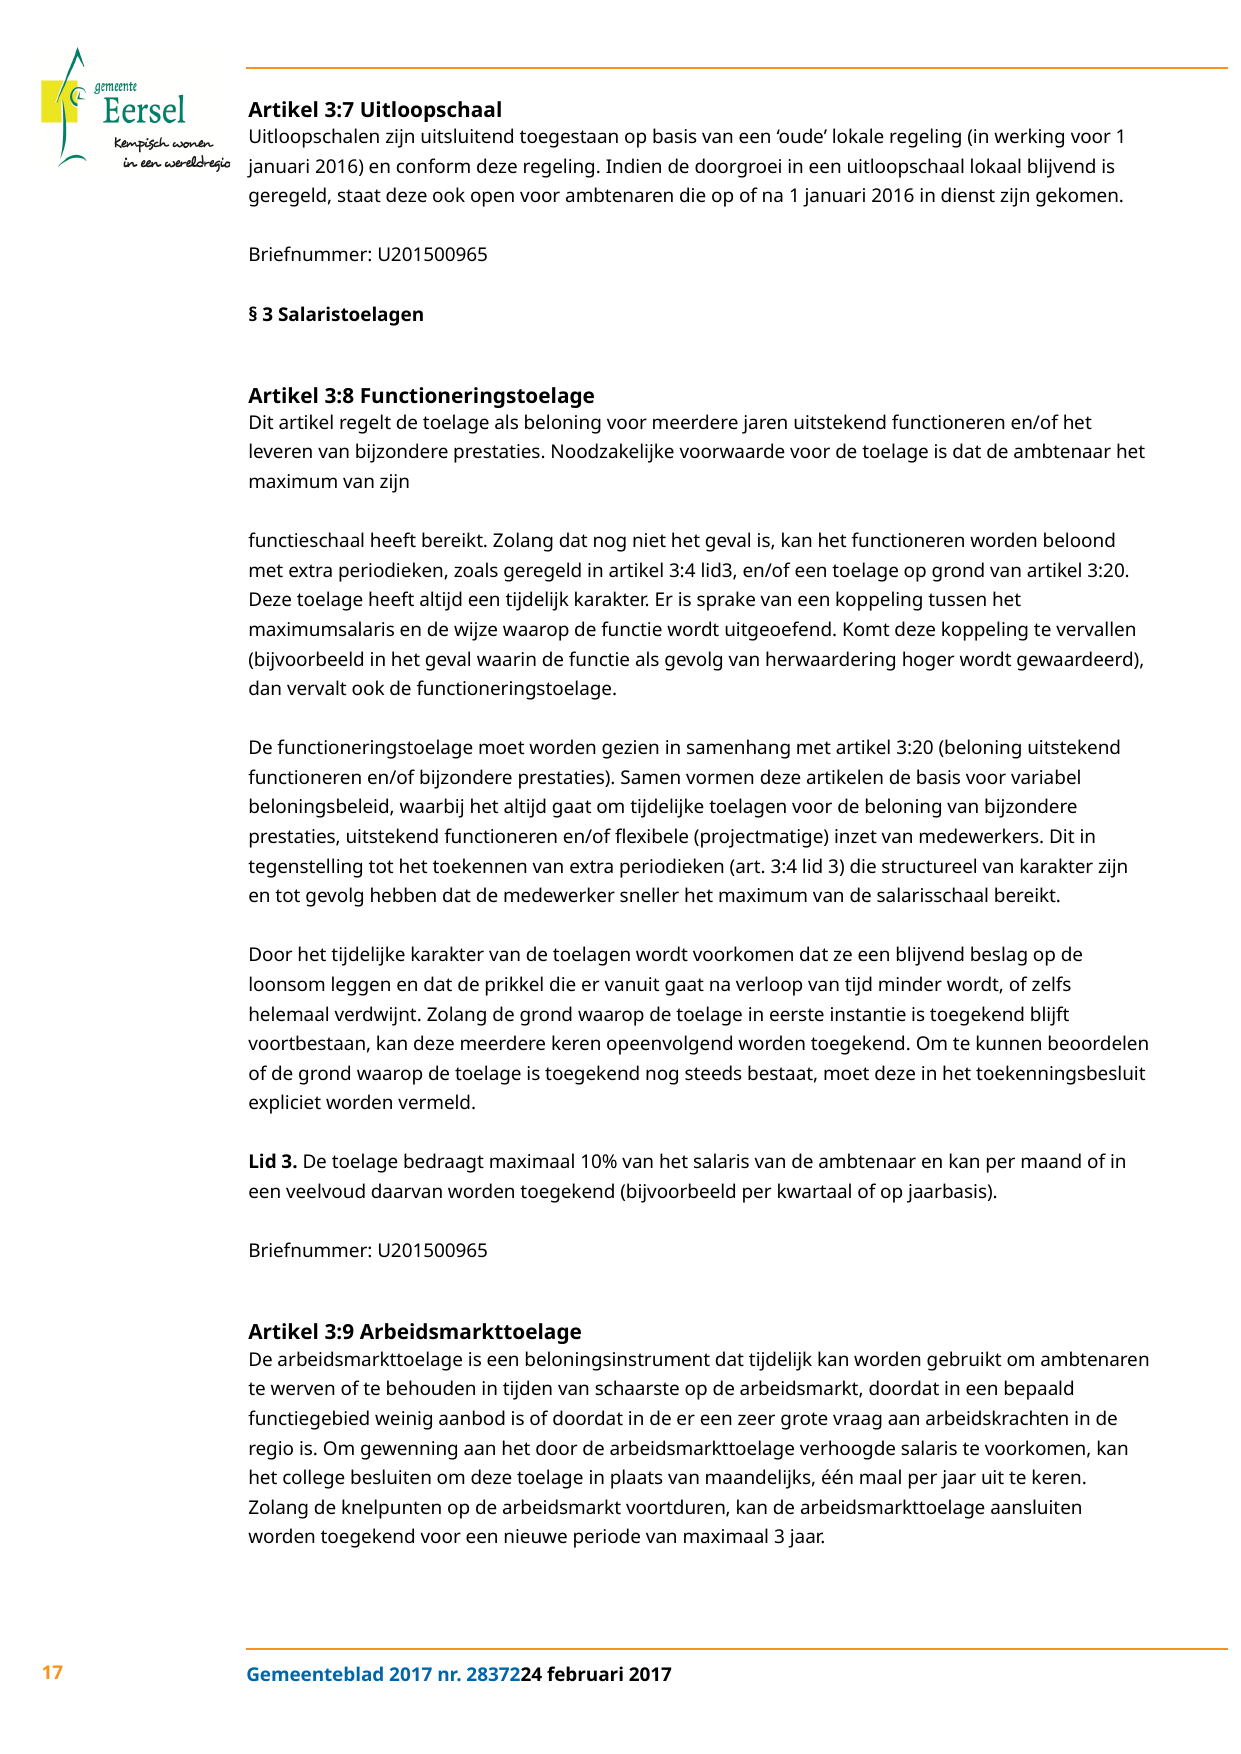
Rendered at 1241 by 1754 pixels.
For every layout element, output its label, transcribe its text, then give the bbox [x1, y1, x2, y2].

text Lid 3. De toelage bedraagt maximaal 10% van het salaris van de ambtenaar en kan per maand of in een veelvoud daarvan worden toegekend (bijvoorbeeld per kwartaal of op jaarbasis). [248, 1149, 1152, 1204]
text Artikel 3:9 Arbeidsmarkttoelage [248, 1317, 1152, 1346]
text § 3 Salaristoelagen [248, 301, 1152, 326]
text Artikel 3:8 Functioneringstoelage [248, 381, 1152, 409]
text Briefnummer: U201500965 [248, 242, 1152, 267]
text Artikel 3:7 Uitloopschaal [248, 95, 1152, 123]
text Briefnummer: U201500965 [248, 1237, 1152, 1263]
text De functioneringstoelage moet worden gezien in samenhang met artikel 3:20 (beloning uitstekend functioneren en/of bijzondere prestaties). Samen vormen deze artikelen de basis voor variabel beloningsbeleid, waarbij het altijd gaat om tijdelijke toelagen voor de beloning van bijzondere prestaties, uitstekend functioneren en/of flexibele (projectmatige) inzet van medewerkers. Dit in tegenstelling tot het toekennen van extra periodieken (art. 3:4 lid 3) die structureel van karakter zijn en tot gevolg hebben dat de medewerker sneller het maximum van de salarisschaal bereikt. [248, 734, 1152, 908]
text Uitloopschalen zijn uitsluitend toegestaan op basis van een ‘oude’ lokale regeling (in werking voor 1 januari 2016) en conform deze regeling. Indien de doorgroei in een uitloopschaal lokaal blijvend is geregeld, staat deze ook open voor ambtenaren die op of na 1 januari 2016 in dienst zijn gekomen. [248, 123, 1152, 208]
text functieschaal heeft bereikt. Zolang dat nog niet het geval is, kan het functioneren worden beloond met extra periodieken, zoals geregeld in artikel 3:4 lid3, en/of een toelage op grond van artikel 3:20. Deze toelage heeft altijd een tijdelijk karakter. Er is sprake van een koppeling tussen het maximumsalaris en de wijze waarop de functie wordt uitgeoefend. Komt deze koppeling te vervallen (bijvoorbeeld in het geval waarin de functie als gevolg van herwaardering hoger wordt gewaardeerd), dan vervalt ook de functioneringstoelage. [248, 527, 1152, 701]
picture [41, 47, 231, 172]
text Dit artikel regelt de toelage als beloning voor meerdere jaren uitstekend functioneren en/of het leveren van bijzondere prestaties. Noodzakelijke voorwaarde voor de toelage is dat de ambtenaar het maximum van zijn [248, 409, 1152, 494]
text Door het tijdelijke karakter van de toelagen wordt voorkomen dat ze een blijvend beslag op de loonsom leggen en dat de prikkel die er vanuit gaat na verloop van tijd minder wordt, of zelfs helemaal verdwijnt. Zolang de grond waarop de toelage in eerste instantie is toegekend blijft voortbestaan, kan deze meerdere keren opeenvolgend worden toegekend. Om te kunnen beoordelen of de grond waarop de toelage is toegekend nog steeds bestaat, moet deze in het toekenningsbesluit expliciet worden vermeld. [248, 942, 1152, 1115]
text De arbeidsmarkttoelage is een beloningsinstrument dat tijdelijk kan worden gebruikt om ambtenaren te werven of te behouden in tijden van schaarste op de arbeidsmarkt, doordat in een bepaald functiegebied weinig aanbod is of doordat in de er een zeer grote vraag aan arbeidskrachten in de regio is. Om gewenning aan het door de arbeidsmarkttoelage verhoogde salaris te voorkomen, kan het college besluiten om deze toelage in plaats van maandelijks, één maal per jaar uit te keren. Zolang de knelpunten op de arbeidsmarkt voortduren, kan de arbeidsmarkttoelage aansluiten worden toegekend voor een nieuwe periode van maximaal 3 jaar. [248, 1346, 1152, 1549]
